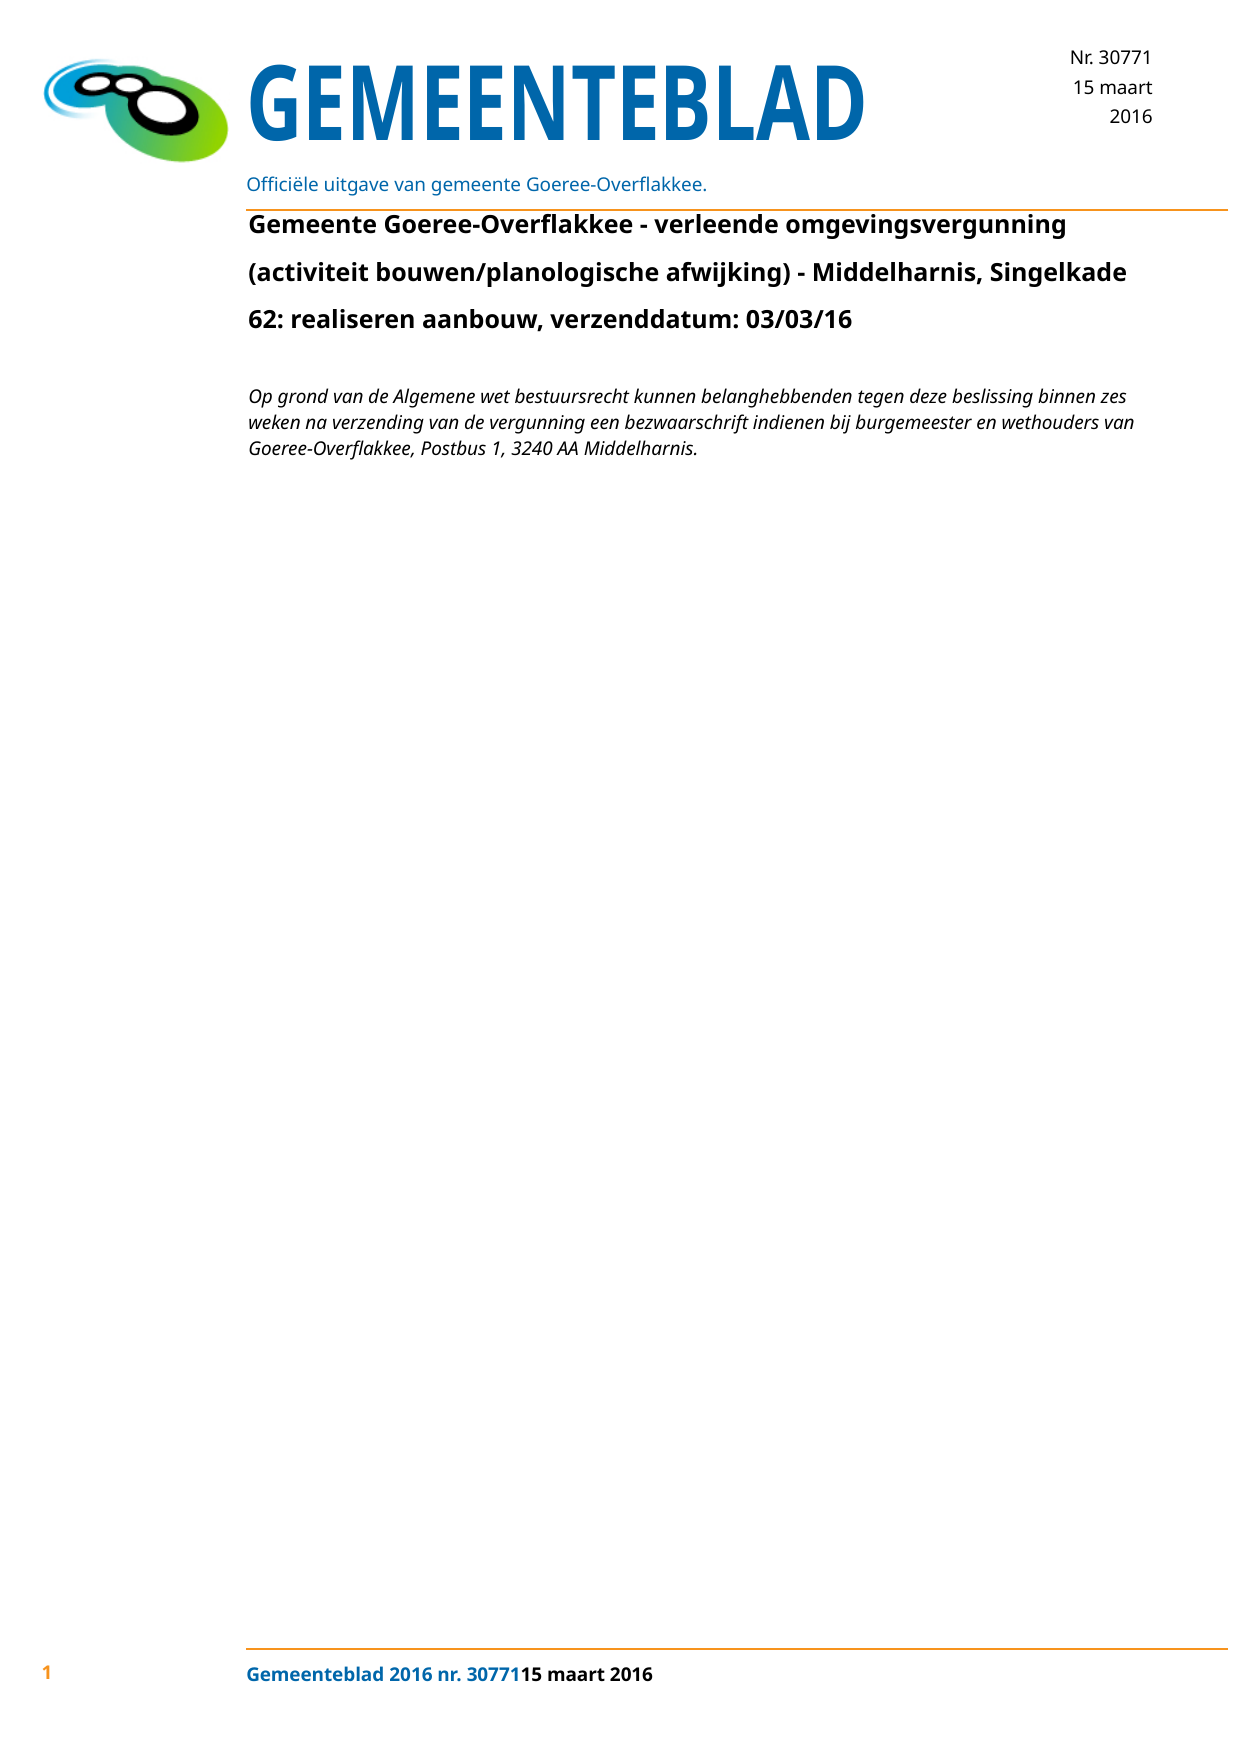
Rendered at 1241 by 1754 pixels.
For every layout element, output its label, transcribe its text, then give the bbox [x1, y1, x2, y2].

text Op grond van de Algemene wet bestuursrecht kunnen belanghebbenden tegen deze beslissing binnen zes weken na verzending van de vergunning een bezwaarschrift indienen bij burgemeester en wethouders van Goeree-Overflakkee, Postbus 1, 3240 AA Middelharnis. [248, 384, 1152, 461]
picture [41, 47, 231, 172]
text Gemeente Goeree-Overflakkee - verleende omgevingsvergunning (activiteit bouwen/planologische afwijking) - Middelharnis, Singelkade 62: realiseren aanbouw, verzenddatum: 03/03/16 [248, 211, 1152, 336]
